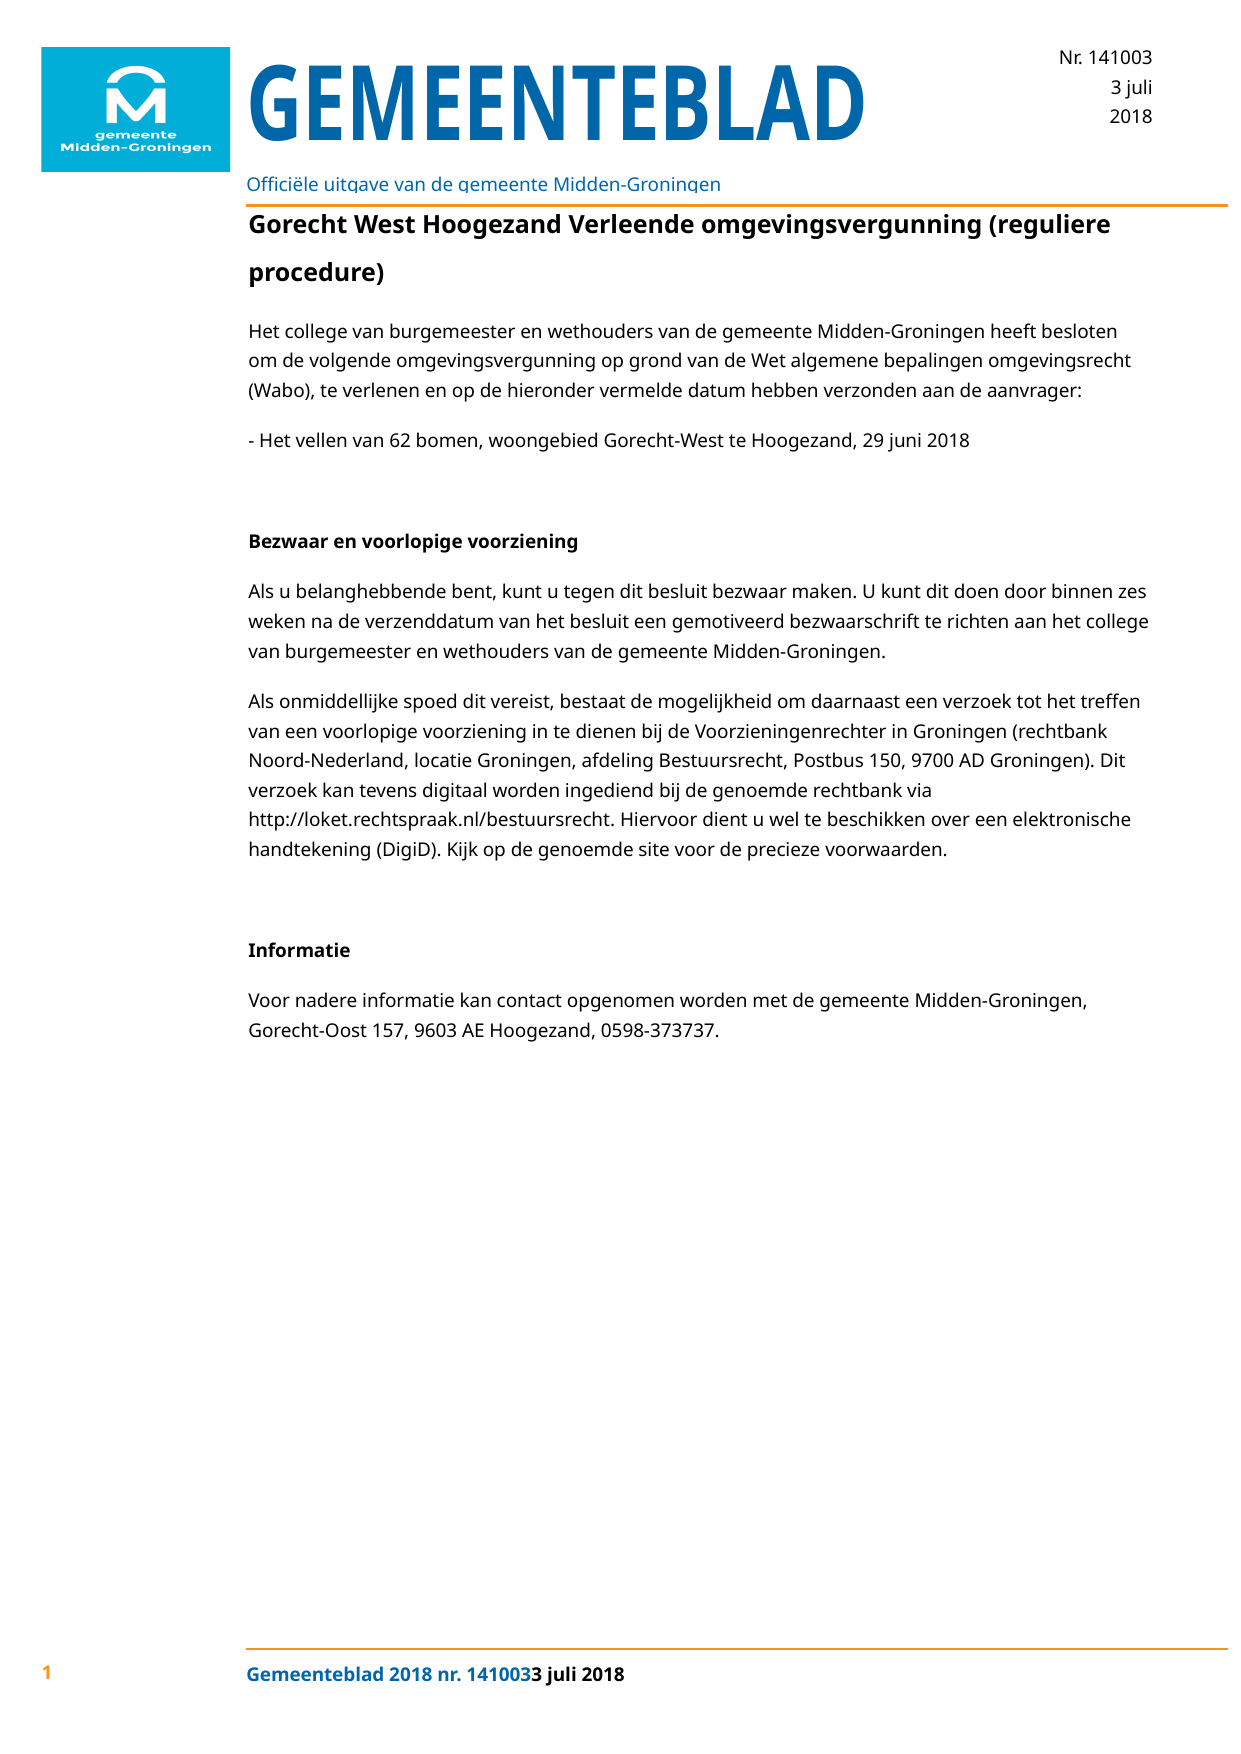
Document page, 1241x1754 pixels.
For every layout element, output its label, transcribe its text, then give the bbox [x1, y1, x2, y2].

text Informatie [248, 937, 1152, 963]
picture [184, 146, 190, 153]
text - Het vellen van 62 bomen, woongebied Gorecht-West te Hoogezand, 29 juni 2018 [248, 427, 1152, 453]
picture [108, 66, 164, 82]
text Gorecht West Hoogezand Verleende omgevingsvergunning (reguliere procedure) [248, 207, 1152, 288]
text Als onmiddellijke spoed dit vereist, bestaat de mogelijkheid om daarnaast een verzoek tot het treffen van een voorlopige voorziening in te dienen bij de Voorzieningenrechter in Groningen (rechtbank Noord-Nederland, locatie Groningen, afdeling Bestuursrecht, Postbus 150, 9700 AD Groningen). Dit verzoek kan tevens digitaal worden ingediend bij de genoemde rechtbank via http://loket.rechtspraak.nl/bestuursrecht. Hiervoor dient u wel te beschikken over een elektronische handtekening (DigiD). Kijk op de genoemde site voor de precieze voorwaarden. [248, 688, 1152, 862]
picture [107, 89, 165, 122]
text Bezwaar en voorlopige voorziening [248, 528, 1152, 554]
text Voor nadere informatie kan contact opgenomen worden met de gemeente Midden-Groningen, Gorecht-Oost 157, 9603 AE Hoogezand, 0598-373737. [248, 987, 1152, 1043]
text Het college van burgemeester en wethouders van de gemeente Midden-Groningen heeft besloten om de volgende omgevingsvergunning op grond van de Wet algemene bepalingen omgevingsrecht (Wabo), te verlenen en op de hieronder vermelde datum hebben verzonden aan de aanvrager: [248, 318, 1152, 403]
text Als u belanghebbende bent, kunt u tegen dit besluit bezwaar maken. U kunt dit doen door binnen zes weken na de verzenddatum van het besluit een gemotiveerd bezwaarschrift te richten aan het college van burgemeester en wethouders van de gemeente Midden-Groningen. [248, 579, 1152, 664]
